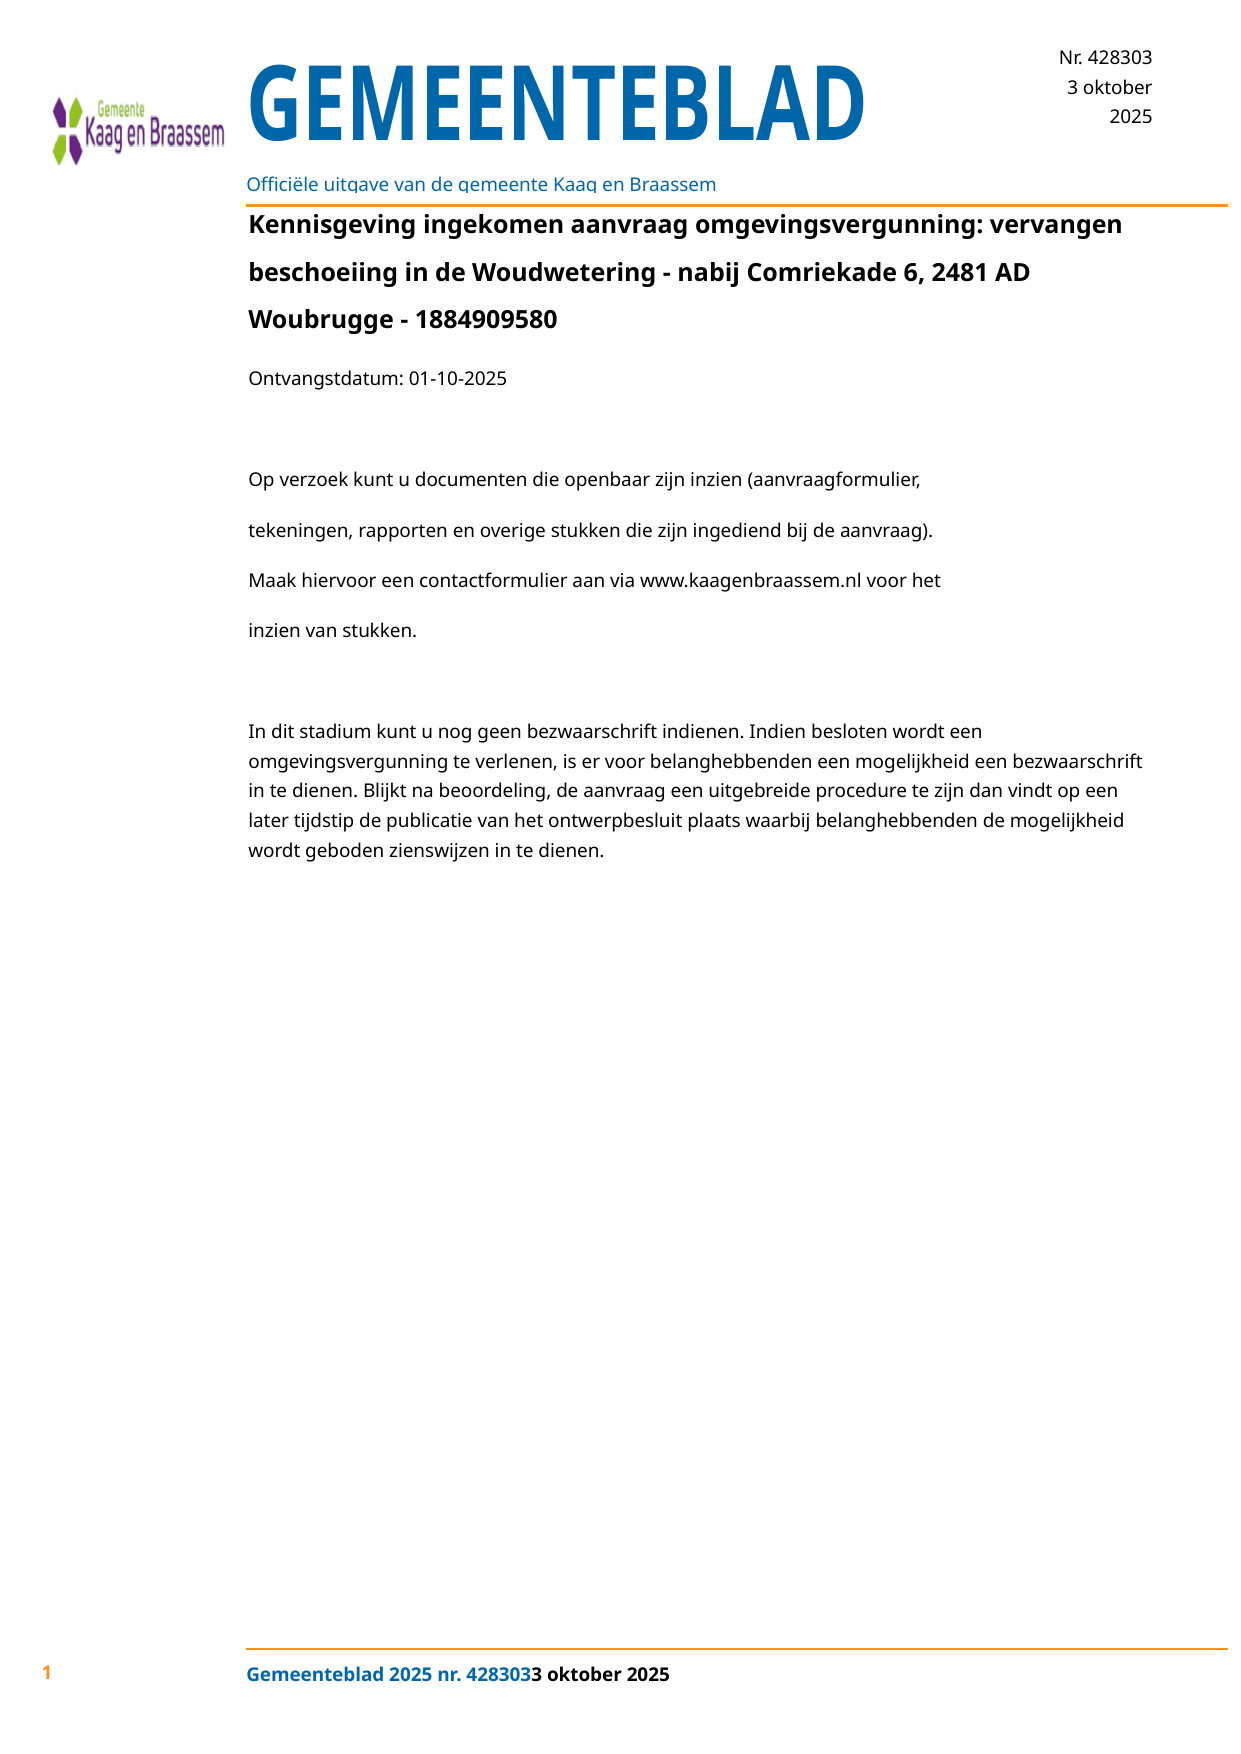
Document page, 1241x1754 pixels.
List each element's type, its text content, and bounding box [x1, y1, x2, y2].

picture [41, 47, 231, 172]
text Op verzoek kunt u documenten die openbaar zijn inzien (aanvraagformulier, [248, 466, 1152, 492]
text inzien van stukken. [248, 618, 1152, 643]
text Maak hiervoor een contactformulier aan via www.kaagenbraassem.nl voor het [248, 567, 1152, 593]
text Ontvangstdatum: 01-10-2025 [248, 366, 1152, 391]
text In dit stadium kunt u nog geen bezwaarschrift indienen. Indien besloten wordt een omgevingsvergunning te verlenen, is er voor belanghebbenden een mogelijkheid een bezwaarschrift in te dienen. Blijkt na beoordeling, de aanvraag een uitgebreide procedure te zijn dan vindt op een later tijdstip de publicatie van het ontwerpbesluit plaats waarbij belanghebbenden de mogelijkheid wordt geboden zienswijzen in te dienen. [248, 718, 1152, 862]
text tekeningen, rapporten en overige stukken die zijn ingediend bij de aanvraag). [248, 517, 1152, 542]
text Kennisgeving ingekomen aanvraag omgevingsvergunning: vervangen beschoeiing in de Woudwetering - nabij Comriekade 6, 2481 AD Woubrugge - 1884909580 [248, 207, 1152, 336]
